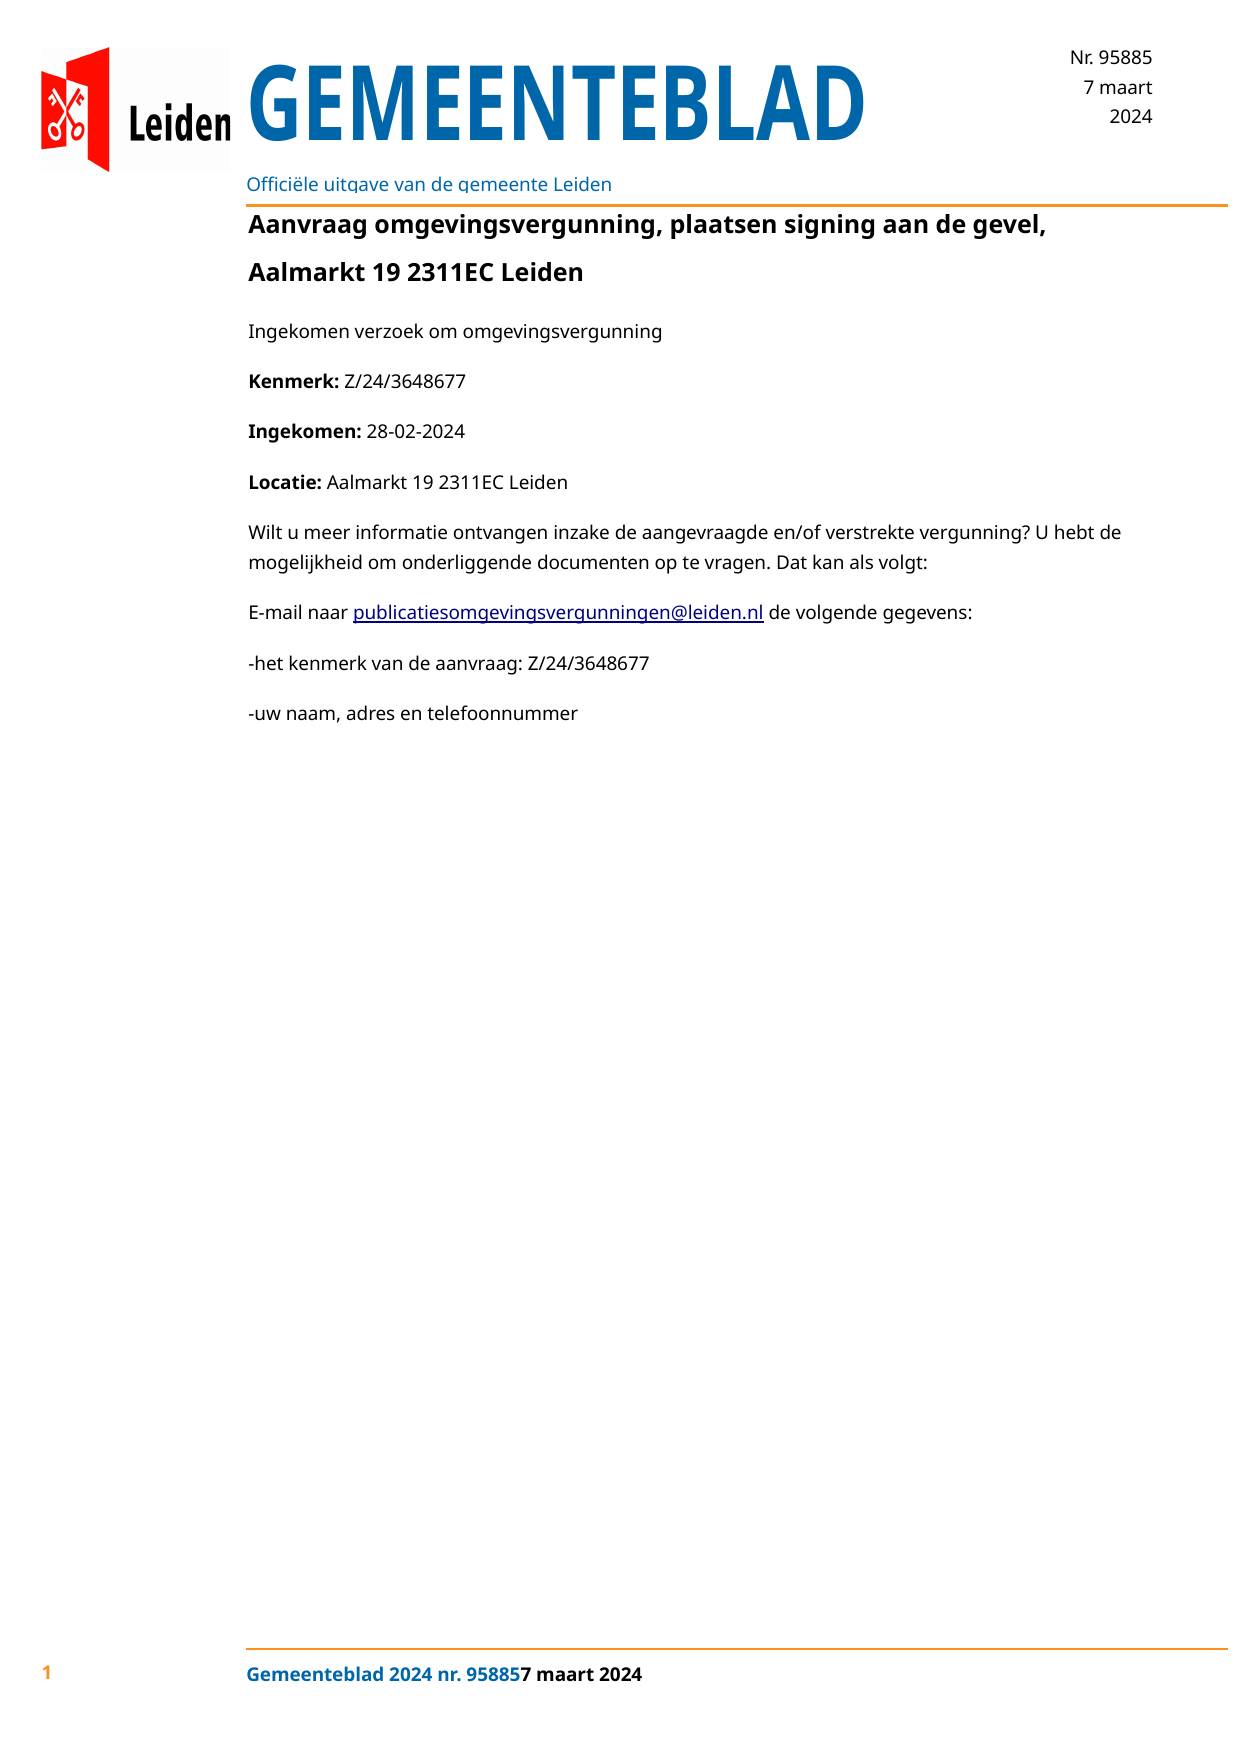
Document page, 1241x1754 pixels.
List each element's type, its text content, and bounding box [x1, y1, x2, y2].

text Ingekomen verzoek om omgevingsvergunning [248, 318, 1152, 344]
text E-mail naar publicatiesomgevingsvergunningen@leiden.nl de volgende gegevens: [248, 599, 1152, 625]
picture [41, 47, 231, 172]
text Wilt u meer informatie ontvangen inzake de aangevraagde en/of verstrekte vergunning? U hebt de mogelijkheid om onderliggende documenten op te vragen. Dat kan als volgt: [248, 519, 1152, 575]
text Locatie: Aalmarkt 19 2311EC Leiden [248, 469, 1152, 495]
text Ingekomen: 28-02-2024 [248, 419, 1152, 444]
text -het kenmerk van de aanvraag: Z/24/3648677 [248, 650, 1152, 676]
text Kenmerk: Z/24/3648677 [248, 368, 1152, 394]
text -uw naam, adres en telefoonnummer [248, 700, 1152, 726]
text Aanvraag omgevingsvergunning, plaatsen signing aan de gevel, Aalmarkt 19 2311EC Leiden [248, 207, 1152, 288]
